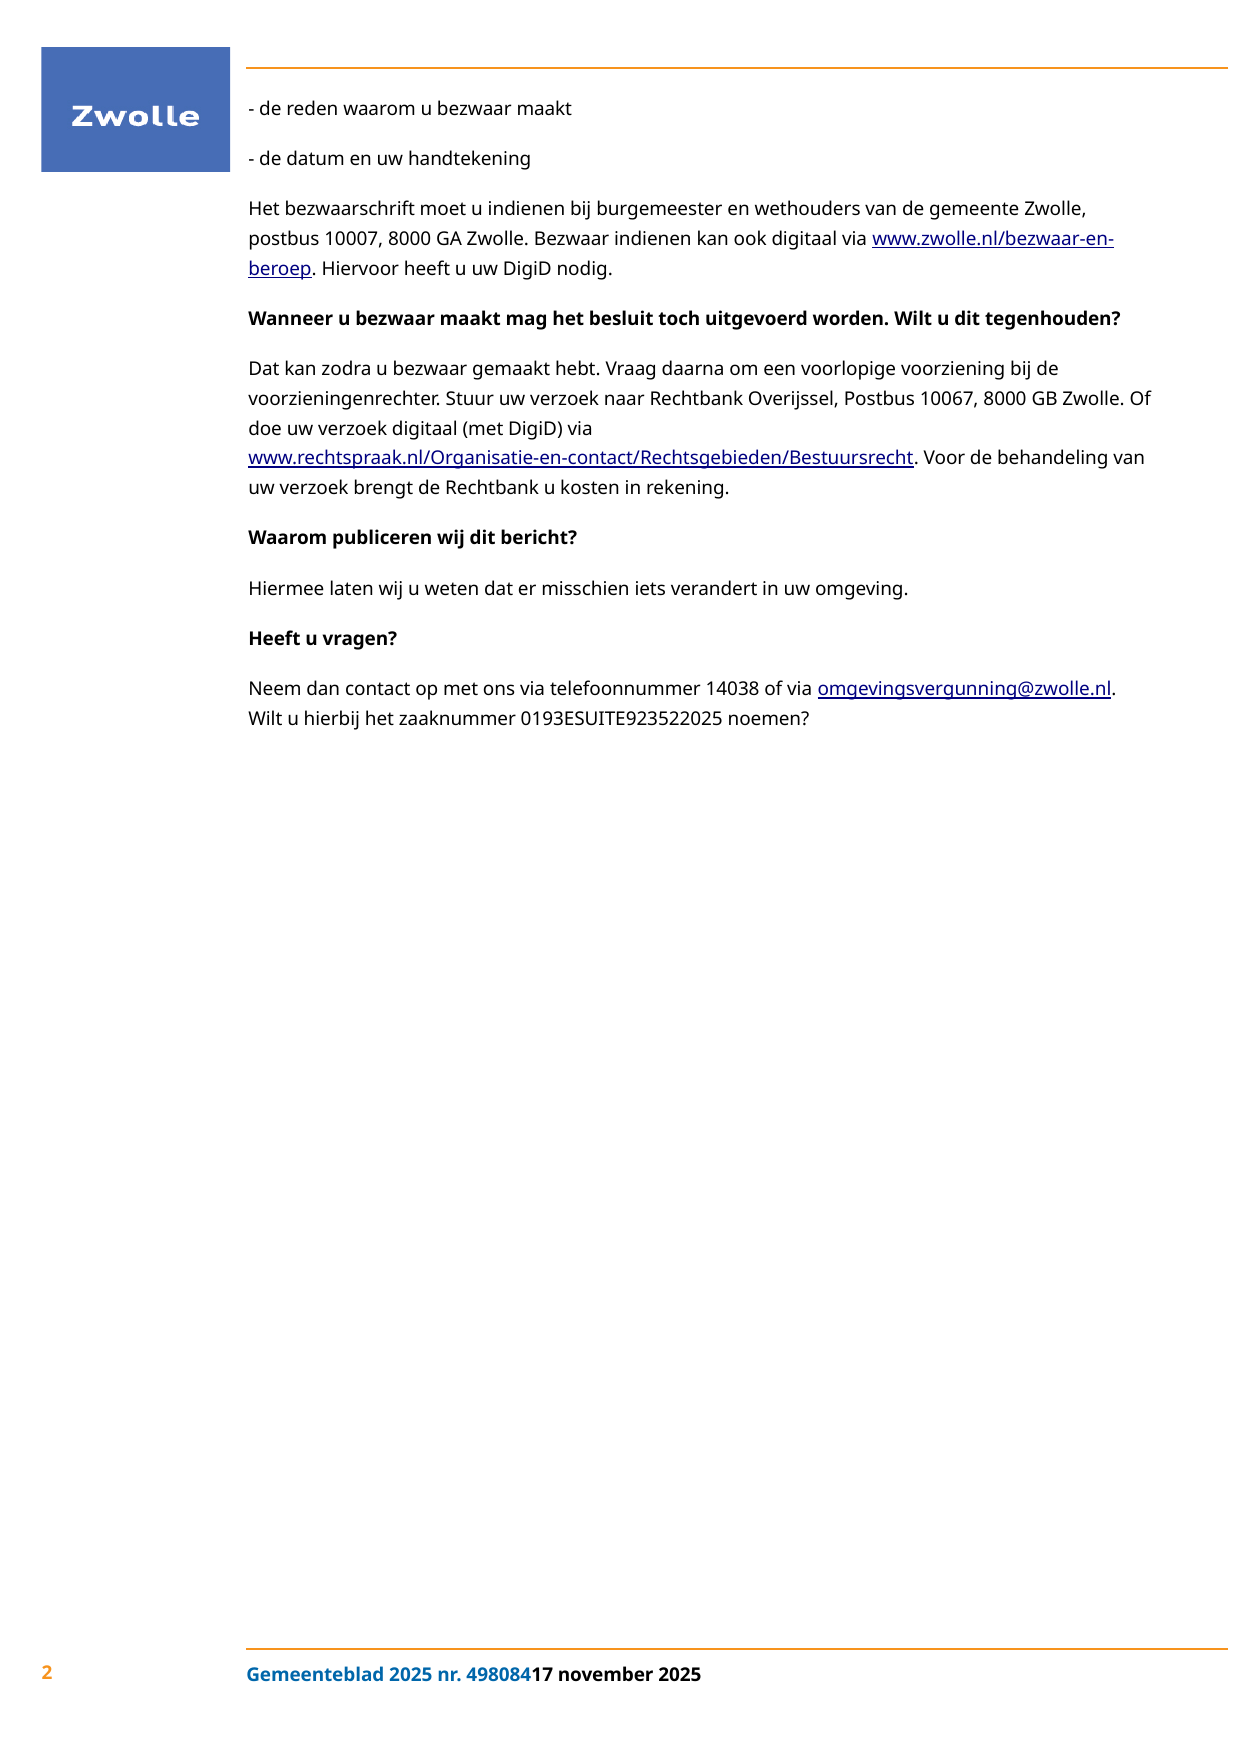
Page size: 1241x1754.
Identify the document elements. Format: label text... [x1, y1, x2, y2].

text - de datum en uw handtekening [248, 145, 1152, 171]
text Hiermee laten wij u weten dat er misschien iets verandert in uw omgeving. [248, 575, 1152, 601]
text Het bezwaarschrift moet u indienen bij burgemeester en wethouders van de gemeente Zwolle, postbus 10007, 8000 GA Zwolle. Bezwaar indienen kan ook digitaal via www.zwolle.nl/bezwaar-en-beroep. Hiervoor heeft u uw DigiD nodig. [248, 196, 1152, 281]
text Neem dan contact op met ons via telefoonnummer 14038 of via omgevingsvergunning@zwolle.nl. Wilt u hierbij het zaaknummer 0193ESUITE923522025 noemen? [248, 676, 1152, 731]
text Waarom publiceren wij dit bericht? [248, 524, 1152, 550]
picture [41, 47, 231, 172]
text Dat kan zodra u bezwaar gemaakt hebt. Vraag daarna om een voorlopige voorziening bij de voorzieningenrechter. Stuur uw verzoek naar Rechtbank Overijssel, Postbus 10067, 8000 GB Zwolle. Of doe uw verzoek digitaal (met DigiD) via www.rechtspraak.nl/Organisatie-en-contact/Rechtsgebieden/Bestuursrecht. Voor de behandeling van uw verzoek brengt de Rechtbank u kosten in rekening. [248, 356, 1152, 500]
text Wanneer u bezwaar maakt mag het besluit toch uitgevoerd worden. Wilt u dit tegenhouden? [248, 305, 1152, 331]
text - de reden waarom u bezwaar maakt [248, 95, 1152, 121]
text Heeft u vragen? [248, 625, 1152, 651]
